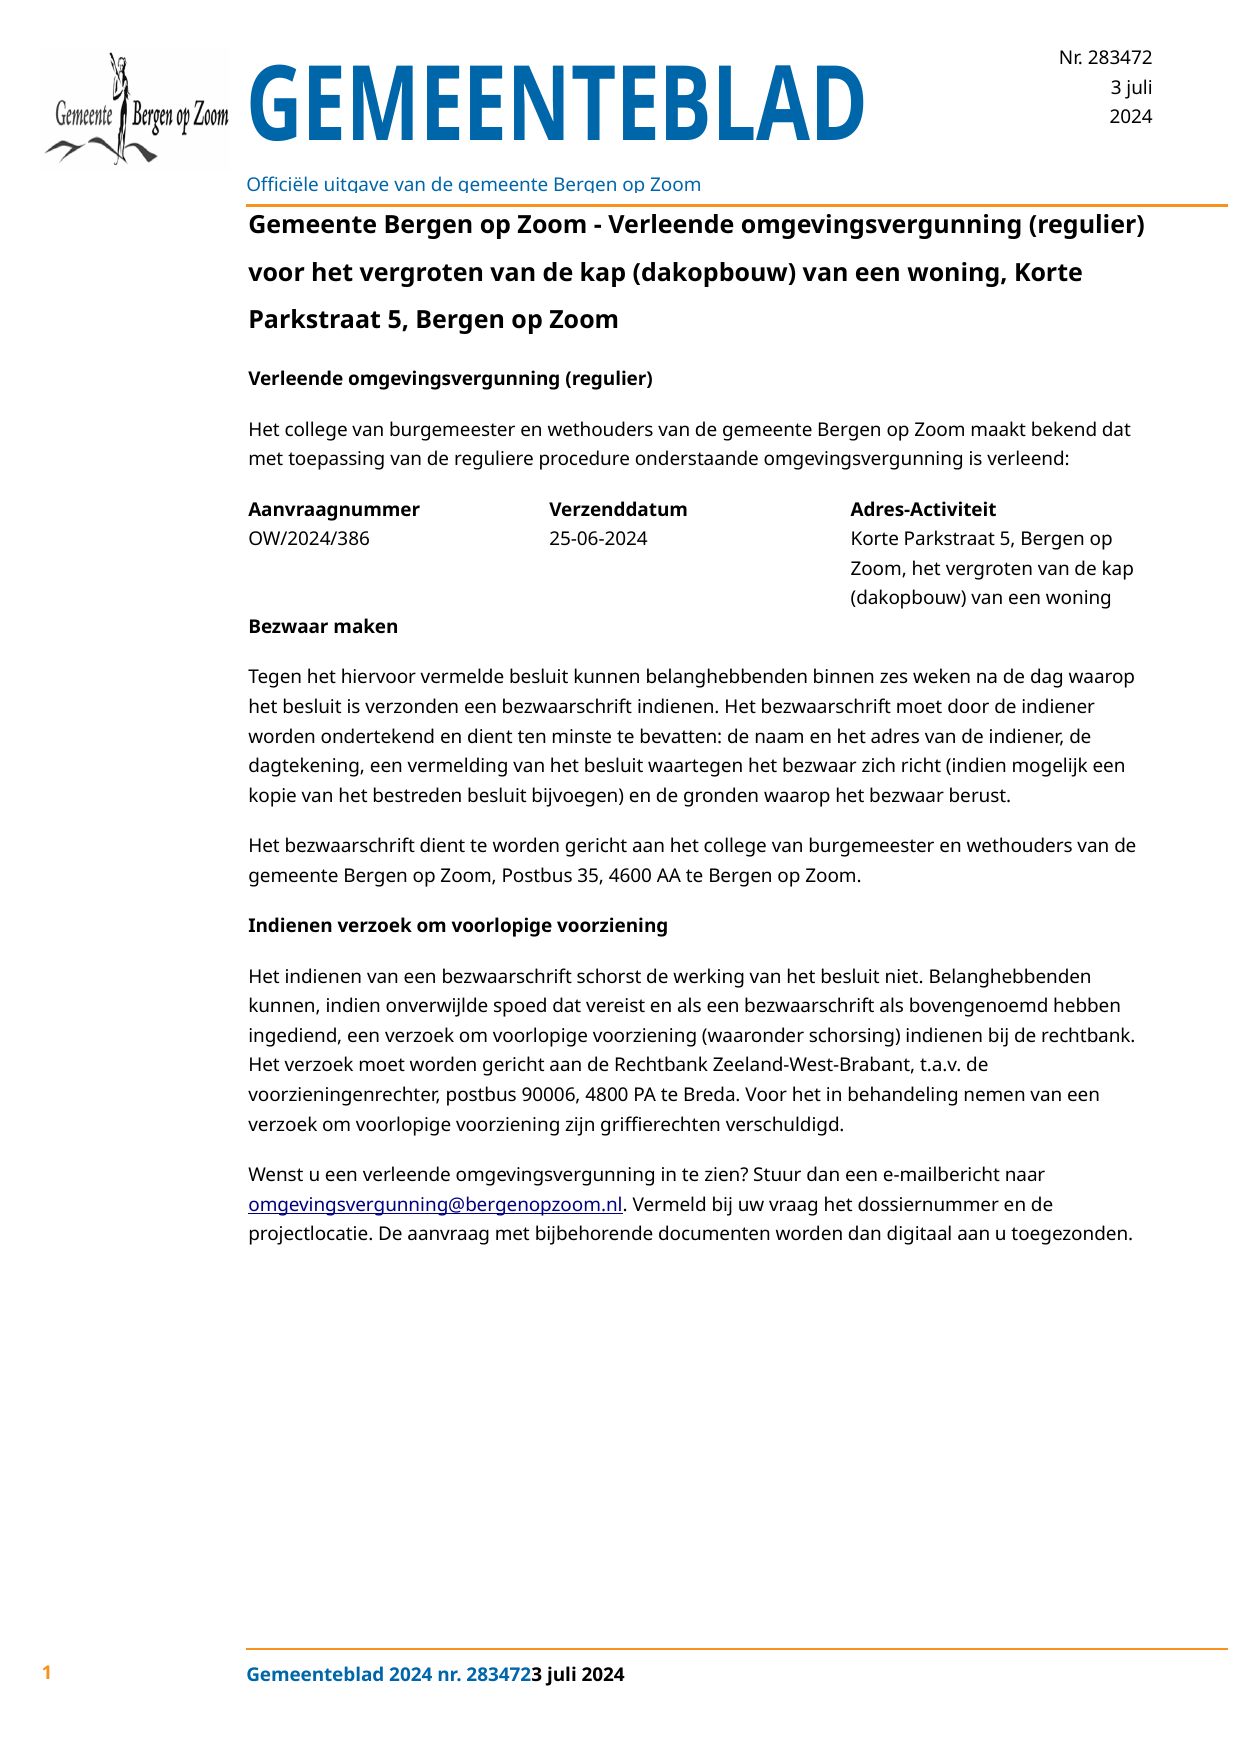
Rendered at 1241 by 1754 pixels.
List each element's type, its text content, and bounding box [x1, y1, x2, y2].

text Het college van burgemeester en wethouders van de gemeente Bergen op Zoom maakt bekend dat met toepassing van de reguliere procedure onderstaande omgevingsvergunning is verleend: [248, 416, 1152, 471]
table_header Aanvraagnummer [248, 496, 549, 522]
table_header Korte Parkstraat 5, Bergen op Zoom, het vergroten van de kap (dakopbouw) van een woning [850, 525, 1152, 610]
text Het bezwaarschrift dient te worden gericht aan het college van burgemeester en wethouders van de gemeente Bergen op Zoom, Postbus 35, 4600 AA te Bergen op Zoom. [248, 832, 1152, 888]
text Verleende omgevingsvergunning (regulier) [248, 366, 1152, 391]
table_header Adres-Activiteit [850, 496, 1152, 522]
text Bezwaar maken [248, 613, 1152, 639]
table_header 25-06-2024 [549, 525, 850, 610]
text Het indienen van een bezwaarschrift schorst de werking van het besluit niet. Belanghebbenden kunnen, indien onverwijlde spoed dat vereist en als een bezwaarschrift als bovengenoemd hebben ingediend, een verzoek om voorlopige voorziening (waaronder schorsing) indienen bij de rechtbank. Het verzoek moet worden gericht aan de Rechtbank Zeeland-West-Brabant, t.a.v. de voorzieningenrechter, postbus 90006, 4800 PA te Breda. Voor het in behandeling nemen van een verzoek om voorlopige voorziening zijn griffierechten verschuldigd. [248, 963, 1152, 1136]
table_header Verzenddatum [549, 496, 850, 522]
table_header OW/2024/386 [248, 525, 549, 610]
text Wenst u een verleende omgevingsvergunning in te zien? Stuur dan een e-mailbericht naar omgevingsvergunning@bergenopzoom.nl. Vermeld bij uw vraag het dossiernummer en de projectlocatie. De aanvraag met bijbehorende documenten worden dan digitaal aan u toegezonden. [248, 1161, 1152, 1246]
picture [41, 47, 231, 172]
text Tegen het hiervoor vermelde besluit kunnen belanghebbenden binnen zes weken na de dag waarop het besluit is verzonden een bezwaarschrift indienen. Het bezwaarschrift moet door de indiener worden ondertekend en dient ten minste te bevatten: de naam en het adres van de indiener, de dagtekening, een vermelding van het besluit waartegen het bezwaar zich richt (indien mogelijk een kopie van het bestreden besluit bijvoegen) en de gronden waarop het bezwaar berust. [248, 664, 1152, 808]
text Indienen verzoek om voorlopige voorziening [248, 912, 1152, 938]
text Gemeente Bergen op Zoom - Verleende omgevingsvergunning (regulier) voor het vergroten van de kap (dakopbouw) van een woning, Korte Parkstraat 5, Bergen op Zoom [248, 207, 1152, 336]
